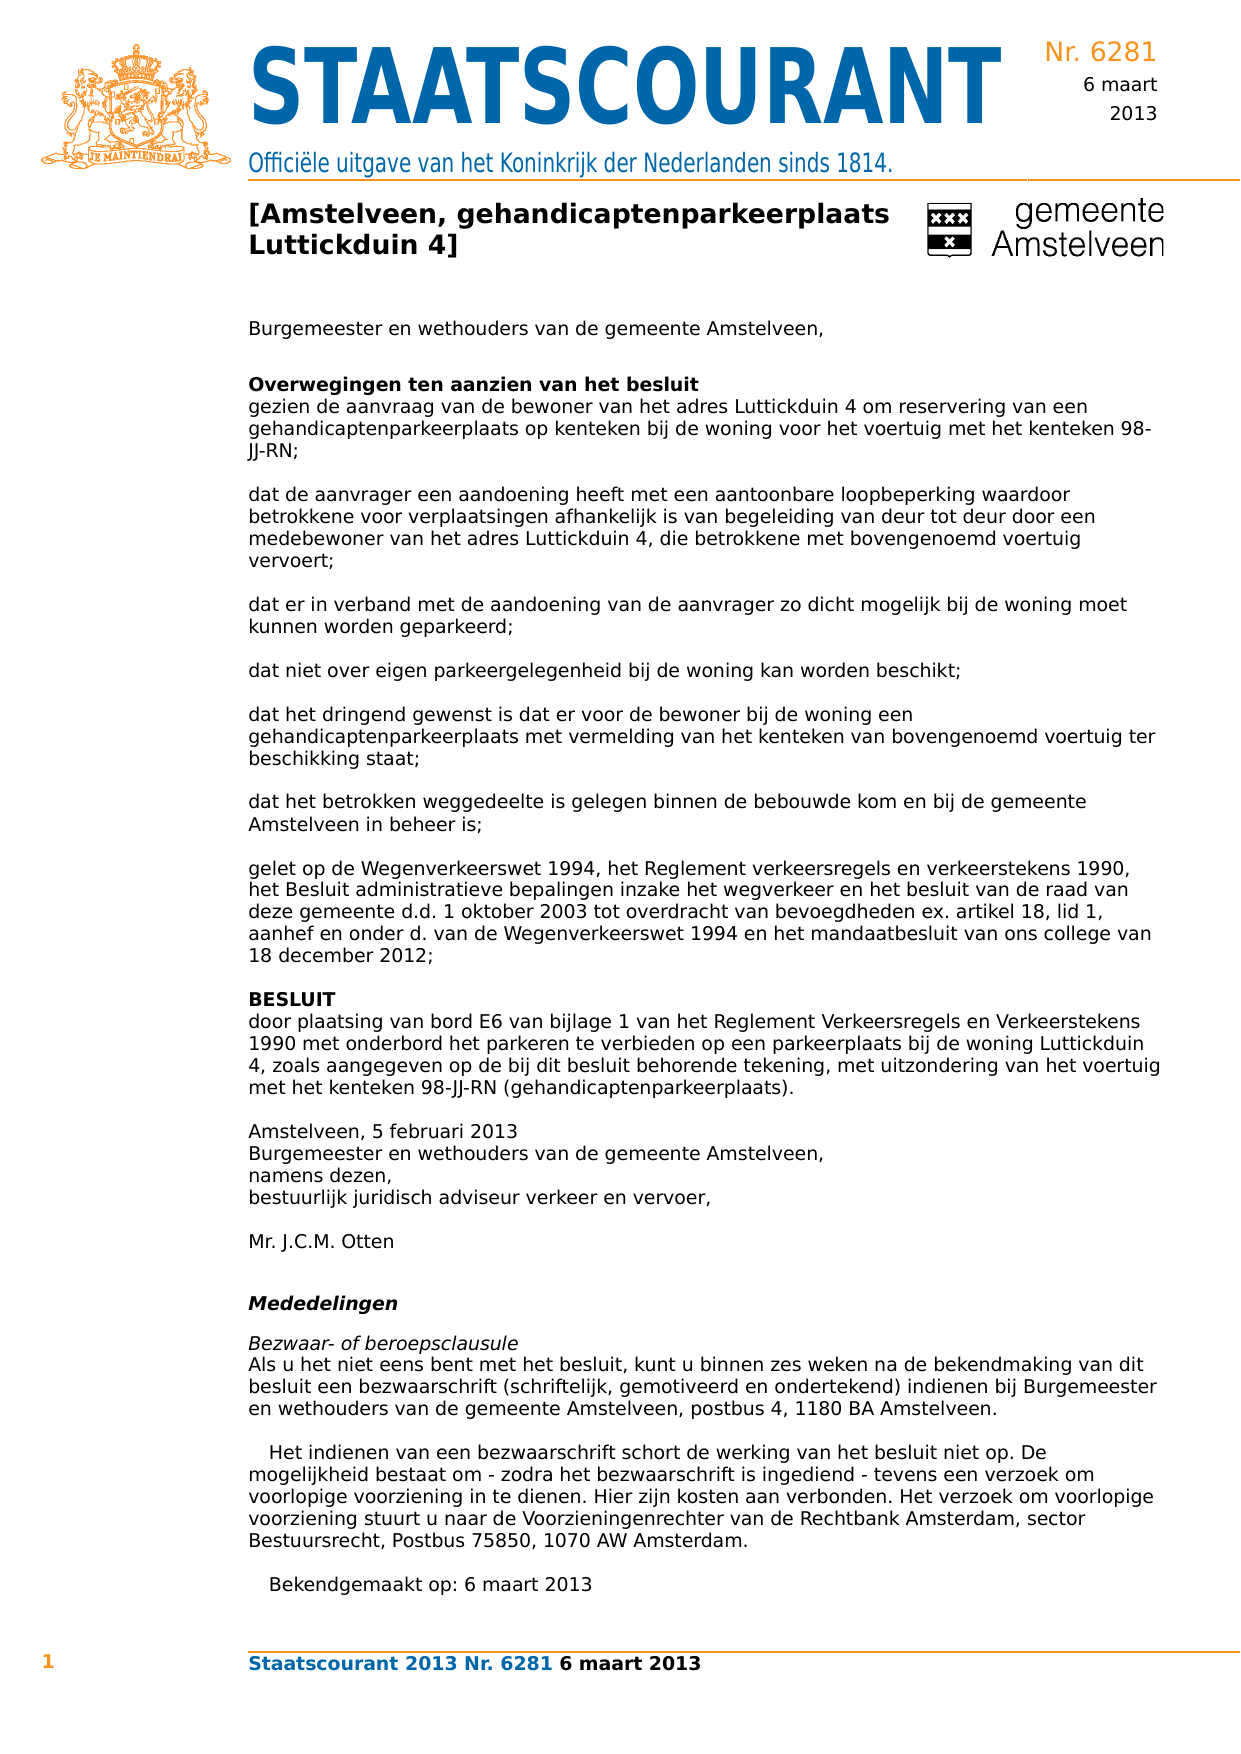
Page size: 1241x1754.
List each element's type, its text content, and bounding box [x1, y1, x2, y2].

text Als u het niet eens bent met het besluit, kunt u binnen zes weken na de bekendmaking van dit besluit een bezwaarschrift (schriftelijk, gemotiveerd en ondertekend) indienen bij Burgemeester en wethouders van de gemeente Amstelveen, postbus 4, 1180 BA Amstelveen. [248, 1354, 1163, 1420]
text dat de aanvrager een aandoening heeft met een aantoonbare loopbeperking waardoor betrokkene voor verplaatsingen afhankelijk is van begeleiding van deur tot deur door een medebewoner van het adres Luttickduin 4, die betrokkene met bovengenoemd voertuig vervoert; [248, 484, 1163, 572]
picture [41, 44, 231, 169]
text Burgemeester en wethouders van de gemeente Amstelveen, [248, 1143, 1163, 1165]
subtitle Bezwaar- of beroepsclausule [248, 1332, 1163, 1354]
text door plaatsing van bord E6 van bijlage 1 van het Reglement Verkeersregels en Verkeerstekens 1990 met onderbord het parkeren te verbieden op een parkeerplaats bij de woning Luttickduin 4, zoals aangegeven op de bij dit besluit behorende tekening, met uitzondering van het voertuig met het kenteken 98-JJ-RN (gehandicaptenparkeerplaats). [248, 1011, 1163, 1099]
text dat het dringend gewenst is dat er voor de bewoner bij de woning een gehandicaptenparkeerplaats met vermelding van het kenteken van bovengenoemd voertuig ter beschikking staat; [248, 703, 1163, 769]
subtitle Overwegingen ten aanzien van het besluit [248, 374, 1163, 396]
text Mr. J.C.M. Otten [248, 1231, 1163, 1253]
text dat het betrokken weggedeelte is gelegen binnen de bebouwde kom en bij de gemeente Amstelveen in beheer is; [248, 791, 1163, 835]
text Amstelveen, 5 februari 2013 [248, 1121, 1163, 1143]
text Bekendgemaakt op: 6 maart 2013 [248, 1574, 1163, 1596]
subtitle Mededelingen [248, 1293, 1163, 1315]
text bestuurlijk juridisch adviseur verkeer en vervoer, [248, 1187, 1163, 1209]
subtitle [Amstelveen, gehandicaptenparkeerplaats Luttickduin 4] [248, 199, 1163, 261]
picture [927, 198, 1164, 258]
text gelet op de Wegenverkeerswet 1994, het Reglement verkeersregels en verkeerstekens 1990, het Besluit administratieve bepalingen inzake het wegverkeer en het besluit van de raad van deze gemeente d.d. 1 oktober 2003 tot overdracht van bevoegdheden ex. artikel 18, lid 1, aanhef en onder d. van de Wegenverkeerswet 1994 en het mandaatbesluit van ons college van 18 december 2012; [248, 857, 1163, 967]
text gezien de aanvraag van de bewoner van het adres Luttickduin 4 om reservering van een gehandicaptenparkeerplaats op kenteken bij de woning voor het voertuig met het kenteken 98-JJ-RN; [248, 396, 1163, 462]
text namens dezen, [248, 1165, 1163, 1187]
text Het indienen van een bezwaarschrift schort de werking van het besluit niet op. De mogelijkheid bestaat om - zodra het bezwaarschrift is ingediend - tevens een verzoek om voorlopige voorziening in te dienen. Hier zijn kosten aan verbonden. Het verzoek om voorlopige voorziening stuurt u naar de Voorzieningenrechter van de Rechtbank Amsterdam, sector Bestuursrecht, Postbus 75850, 1070 AW Amsterdam. [248, 1442, 1163, 1552]
text dat niet over eigen parkeergelegenheid bij de woning kan worden beschikt; [248, 659, 1163, 682]
text BESLUIT [248, 989, 1163, 1011]
text Burgemeester en wethouders van de gemeente Amstelveen, [248, 318, 1163, 340]
text dat er in verband met de aandoening van de aanvrager zo dicht mogelijk bij de woning moet kunnen worden geparkeerd; [248, 594, 1163, 638]
